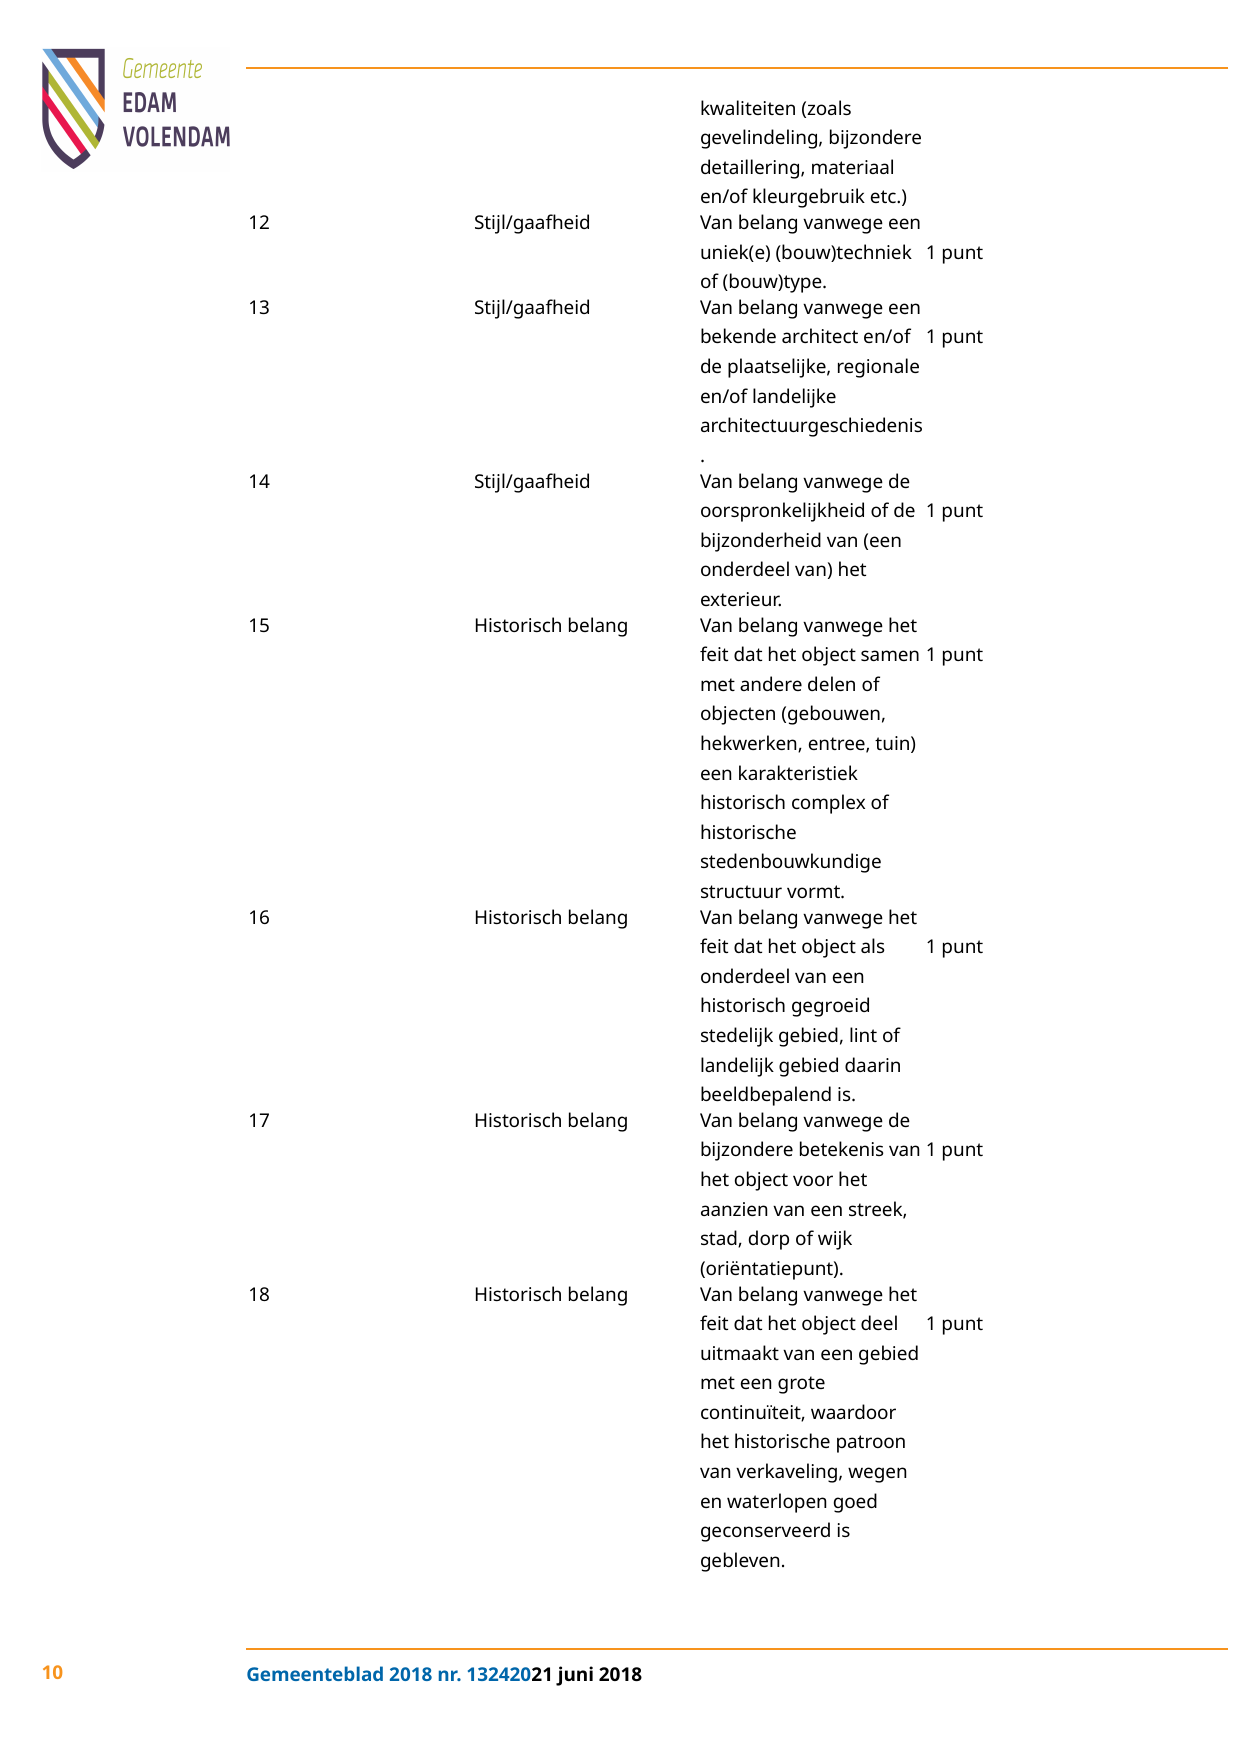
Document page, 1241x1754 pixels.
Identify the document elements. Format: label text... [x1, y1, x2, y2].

table_cell Van belang vanwege het feit dat het object samen met andere delen of objecten (gebouwen, hekwerken, entree, tuin) een karakteristiek historisch complex of historische stedenbouwkundige structuur vormt. [700, 612, 926, 904]
picture [41, 47, 231, 172]
table_cell Historisch belang [474, 1107, 700, 1281]
table_cell Van belang vanwege het feit dat het object deel uitmaakt van een gebied met een grote continuïteit, waardoor het historische patroon van verkaveling, wegen en waterlopen goed geconserveerd is gebleven. [700, 1281, 926, 1573]
table_cell 1 punt [926, 1107, 1152, 1281]
table_cell Stijl/gaafheid [474, 468, 700, 612]
table_cell Stijl/gaafheid [474, 294, 700, 468]
table_cell Stijl/gaafheid [474, 209, 700, 294]
table_cell Van belang vanwege de oorspronkelijkheid of de bijzonderheid van (een onderdeel van) het exterieur. [700, 468, 926, 612]
table_cell [248, 95, 474, 209]
table_cell kwaliteiten (zoals gevelindeling, bijzondere detaillering, materiaal en/of kleurgebruik etc.) [700, 95, 926, 209]
table_cell 1 punt [926, 612, 1152, 904]
table_cell 18 [248, 1281, 474, 1573]
table_cell Historisch belang [474, 904, 700, 1107]
table_cell [474, 95, 700, 209]
table_cell 1 punt [926, 209, 1152, 294]
table_cell Van belang vanwege een uniek(e) (bouw)techniek of (bouw)type. [700, 209, 926, 294]
table_cell Van belang vanwege de bijzondere betekenis van het object voor het aanzien van een streek, stad, dorp of wijk (oriëntatiepunt). [700, 1107, 926, 1281]
table_cell 1 punt [926, 904, 1152, 1107]
table_cell 13 [248, 294, 474, 468]
table_cell Historisch belang [474, 612, 700, 904]
table_cell 1 punt [926, 468, 1152, 612]
table_cell [926, 95, 1152, 209]
table_cell 17 [248, 1107, 474, 1281]
table_cell 14 [248, 468, 474, 612]
table_cell 1 punt [926, 1281, 1152, 1573]
table_cell 1 punt [926, 294, 1152, 468]
table_cell Historisch belang [474, 1281, 700, 1573]
table_cell Van belang vanwege het feit dat het object als onderdeel van een historisch gegroeid stedelijk gebied, lint of landelijk gebied daarin beeldbepalend is. [700, 904, 926, 1107]
table_cell 12 [248, 209, 474, 294]
table_cell 16 [248, 904, 474, 1107]
table_cell 15 [248, 612, 474, 904]
table_cell Van belang vanwege een bekende architect en/of de plaatselijke, regionale en/of landelijke architectuurgeschiedenis. [700, 294, 926, 468]
